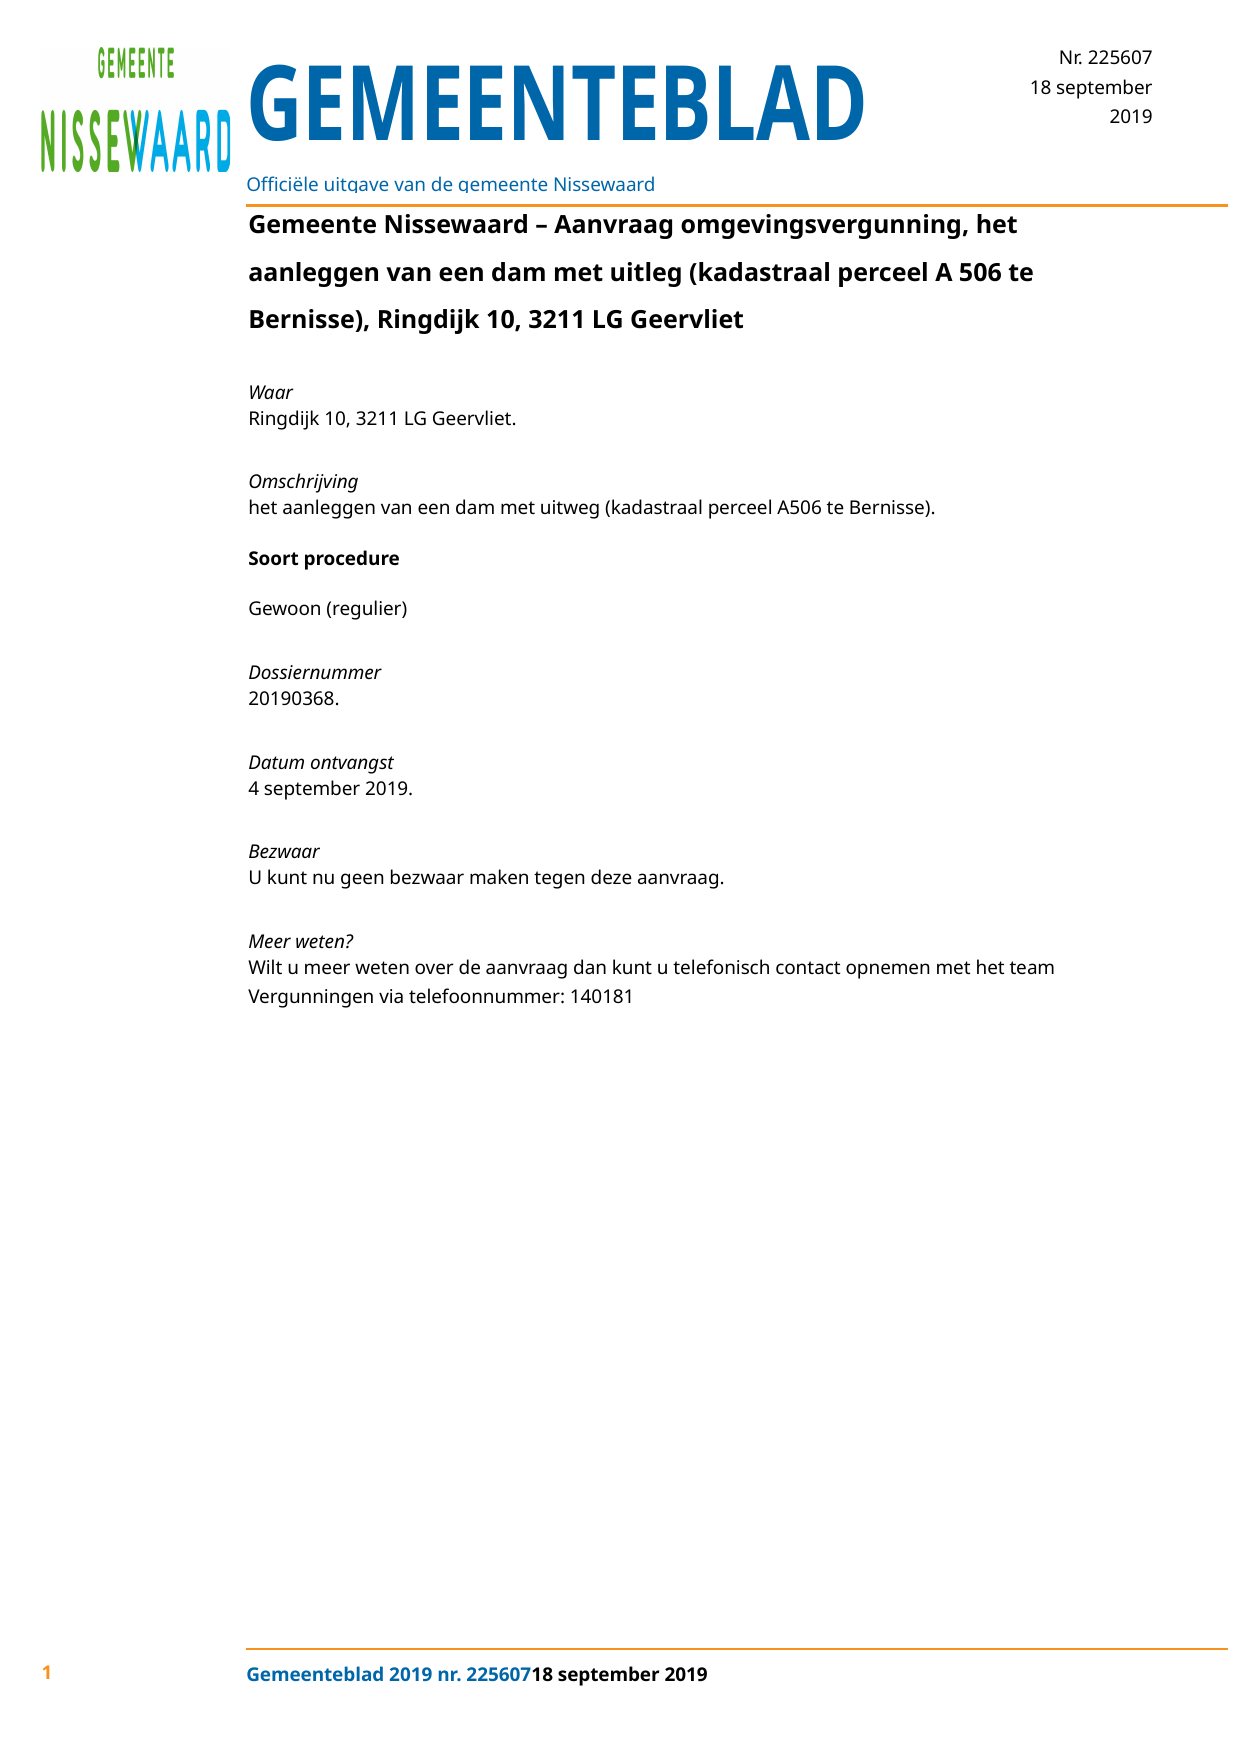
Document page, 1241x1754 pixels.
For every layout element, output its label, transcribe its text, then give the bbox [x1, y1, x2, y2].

text Ringdijk 10, 3211 LG Geervliet. [248, 405, 1152, 431]
picture [201, 122, 206, 138]
text Datum ontvangst [248, 749, 1152, 775]
picture [154, 157, 165, 172]
text 4 september 2019. [248, 775, 1152, 800]
text Wilt u meer weten over de aanvraag dan kunt u telefonisch contact opnemen met het team Vergunningen via telefoonnummer: 140181 [248, 954, 1152, 1009]
picture [41, 47, 231, 172]
text Gemeente Nissewaard – Aanvraag omgevingsvergunning, het aanleggen van een dam met uitleg (kadastraal perceel A 506 te Bernisse), Ringdijk 10, 3211 LG Geervliet [248, 207, 1152, 336]
picture [176, 157, 187, 172]
text Dossiernummer [248, 659, 1152, 685]
text Omschrijving [248, 469, 1152, 494]
picture [222, 122, 227, 160]
text Bezwaar [248, 839, 1152, 864]
text Waar [248, 379, 1152, 405]
text Gewoon (regulier) [248, 595, 1152, 621]
text Soort procedure [248, 545, 1152, 571]
text 20190368. [248, 685, 1152, 711]
text U kunt nu geen bezwaar maken tegen deze aanvraag. [248, 864, 1152, 890]
picture [200, 151, 206, 172]
text Meer weten? [248, 928, 1152, 954]
text het aanleggen van een dam met uitweg (kadastraal perceel A506 te Bernisse). [248, 494, 1152, 520]
